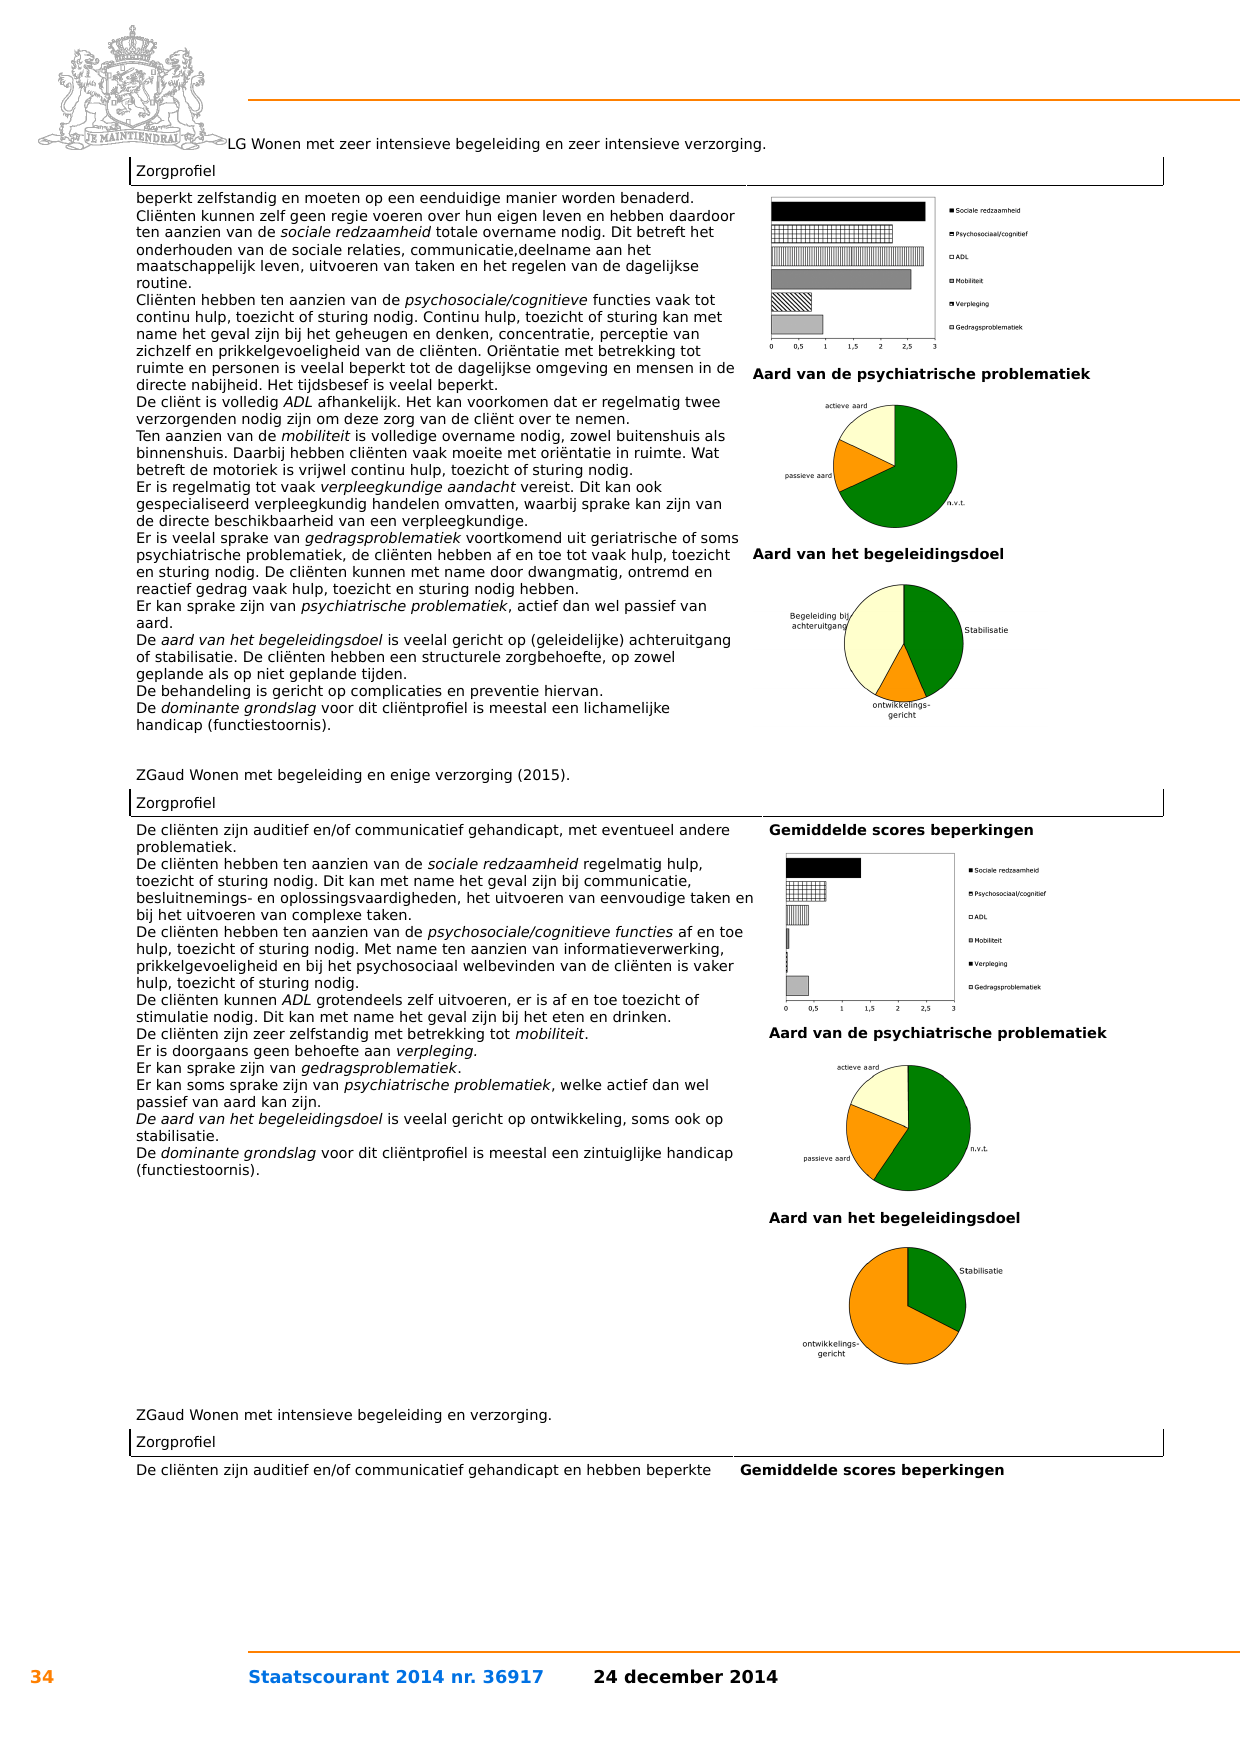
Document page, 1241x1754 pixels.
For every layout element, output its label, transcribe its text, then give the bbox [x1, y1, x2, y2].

picture [768, 849, 1065, 1015]
table_cell Aard van de psychiatrische problematiek [763, 1020, 1163, 1047]
table_cell Zorgprofiel [131, 1430, 1163, 1456]
picture [768, 1237, 1065, 1374]
table_cell [747, 569, 1163, 738]
table_header ZGaud Wonen met intensieve begeleiding en verzorging. [131, 1402, 1163, 1429]
table_cell [763, 845, 1163, 1019]
table_cell [734, 1485, 1163, 1494]
table_header ZGaud Wonen met begeleiding en enige verzorging (2015). [131, 763, 1163, 789]
picture [38, 25, 227, 150]
table_cell Gemiddelde scores beperkingen [734, 1457, 1163, 1483]
table_cell [763, 1048, 1163, 1205]
table_cell Aard van het begeleidingsdoel [747, 541, 1163, 567]
table_cell De cliënten zijn auditief en/of communicatief gehandicapt en hebben beperkte [131, 1457, 733, 1494]
table_cell [763, 1233, 1163, 1378]
picture [752, 573, 1048, 727]
table_cell Gemiddelde scores beperkingen [763, 817, 1163, 843]
table_header LG Wonen met zeer intensieve begeleiding en zeer intensieve verzorging. [131, 131, 1163, 157]
table_cell [747, 389, 1163, 540]
table_cell [747, 186, 1163, 360]
table_cell Zorgprofiel [131, 158, 1163, 185]
picture [752, 190, 1048, 356]
picture [768, 1052, 1065, 1200]
table_cell beperkt zelfstandig en moeten op een eenduidige manier worden benaderd. Cliënten kunnen zelf geen regie voeren over hun eigen leven en hebben daardoor ten aanzien van de sociale redzaamheid totale overname nodig. Dit betreft het onderhouden van de sociale relaties, communicatie,deelname aan het maatschappelijk leven, uitvoeren van taken en het regelen van de dagelijkse routine. Cliënten hebben ten aanzien van de psychosociale/cognitieve functies vaak tot continu hulp, toezicht of sturing nodig. Continu hulp, toezicht of sturing kan met name het geval zijn bij het geheugen en denken, concentratie, perceptie van zichzelf en prikkelgevoeligheid van de cliënten. Oriëntatie met betrekking tot ruimte en personen is veelal beperkt tot de dagelijkse omgeving en mensen in de directe nabijheid. Het tijdsbesef is veelal beperkt. De cliënt is volledig ADL afhankelijk. Het kan voorkomen dat er regelmatig twee verzorgenden nodig zijn om deze zorg van de cliënt over te nemen. Ten aanzien van de mobiliteit is volledige overname nodig, zowel buitenshuis als binnenshuis. Daarbij hebben cliënten vaak moeite met oriëntatie in ruimte. Wat betreft de motoriek is vrijwel continu hulp, toezicht of sturing nodig. Er is regelmatig tot vaak verpleegkundige aandacht vereist. Dit kan ook gespecialiseerd verpleegkundig handelen omvatten, waarbij sprake kan zijn van de directe beschikbaarheid van een verpleegkundige. Er is veelal sprake van gedragsproblematiek voortkomend uit geriatrische of soms psychiatrische problematiek, de cliënten hebben af en toe tot vaak hulp, toezicht en sturing nodig. De cliënten kunnen met name door dwangmatig, ontremd en reactief gedrag vaak hulp, toezicht en sturing nodig hebben. Er kan sprake zijn van psychiatrische problematiek, actief dan wel passief van aard. De aard van het begeleidingsdoel is veelal gericht op (geleidelijke) achteruitgang of stabilisatie. De cliënten hebben een structurele zorgbehoefte, op zowel geplande als op niet geplande tijden. De behandeling is gericht op complicaties en preventie hiervan. De dominante grondslag voor dit cliëntprofiel is meestal een lichamelijke handicap (functiestoornis). [131, 186, 746, 738]
table_cell Zorgprofiel [131, 790, 1163, 816]
table_cell De cliënten zijn auditief en/of communicatief gehandicapt, met eventueel andere problematiek. De cliënten hebben ten aanzien van de sociale redzaamheid regelmatig hulp, toezicht of sturing nodig. Dit kan met name het geval zijn bij communicatie, besluitnemings- en oplossingsvaardigheden, het uitvoeren van eenvoudige taken en bij het uitvoeren van complexe taken. De cliënten hebben ten aanzien van de psychosociale/cognitieve functies af en toe hulp, toezicht of sturing nodig. Met name ten aanzien van informatieverwerking, prikkelgevoeligheid en bij het psychosociaal welbevinden van de cliënten is vaker hulp, toezicht of sturing nodig. De cliënten kunnen ADL grotendeels zelf uitvoeren, er is af en toe toezicht of stimulatie nodig. Dit kan met name het geval zijn bij het eten en drinken. De cliënten zijn zeer zelfstandig met betrekking tot mobiliteit. Er is doorgaans geen behoefte aan verpleging. Er kan sprake zijn van gedragsproblematiek. Er kan soms sprake zijn van psychiatrische problematiek, welke actief dan wel passief van aard kan zijn. De aard van het begeleidingsdoel is veelal gericht op ontwikkeling, soms ook op stabilisatie. De dominante grondslag voor dit cliëntprofiel is meestal een zintuiglijke handicap (functiestoornis). [131, 817, 762, 1378]
picture [752, 393, 1048, 536]
table_cell Aard van de psychiatrische problematiek [747, 361, 1163, 388]
table_cell Aard van het begeleidingsdoel [763, 1206, 1163, 1232]
